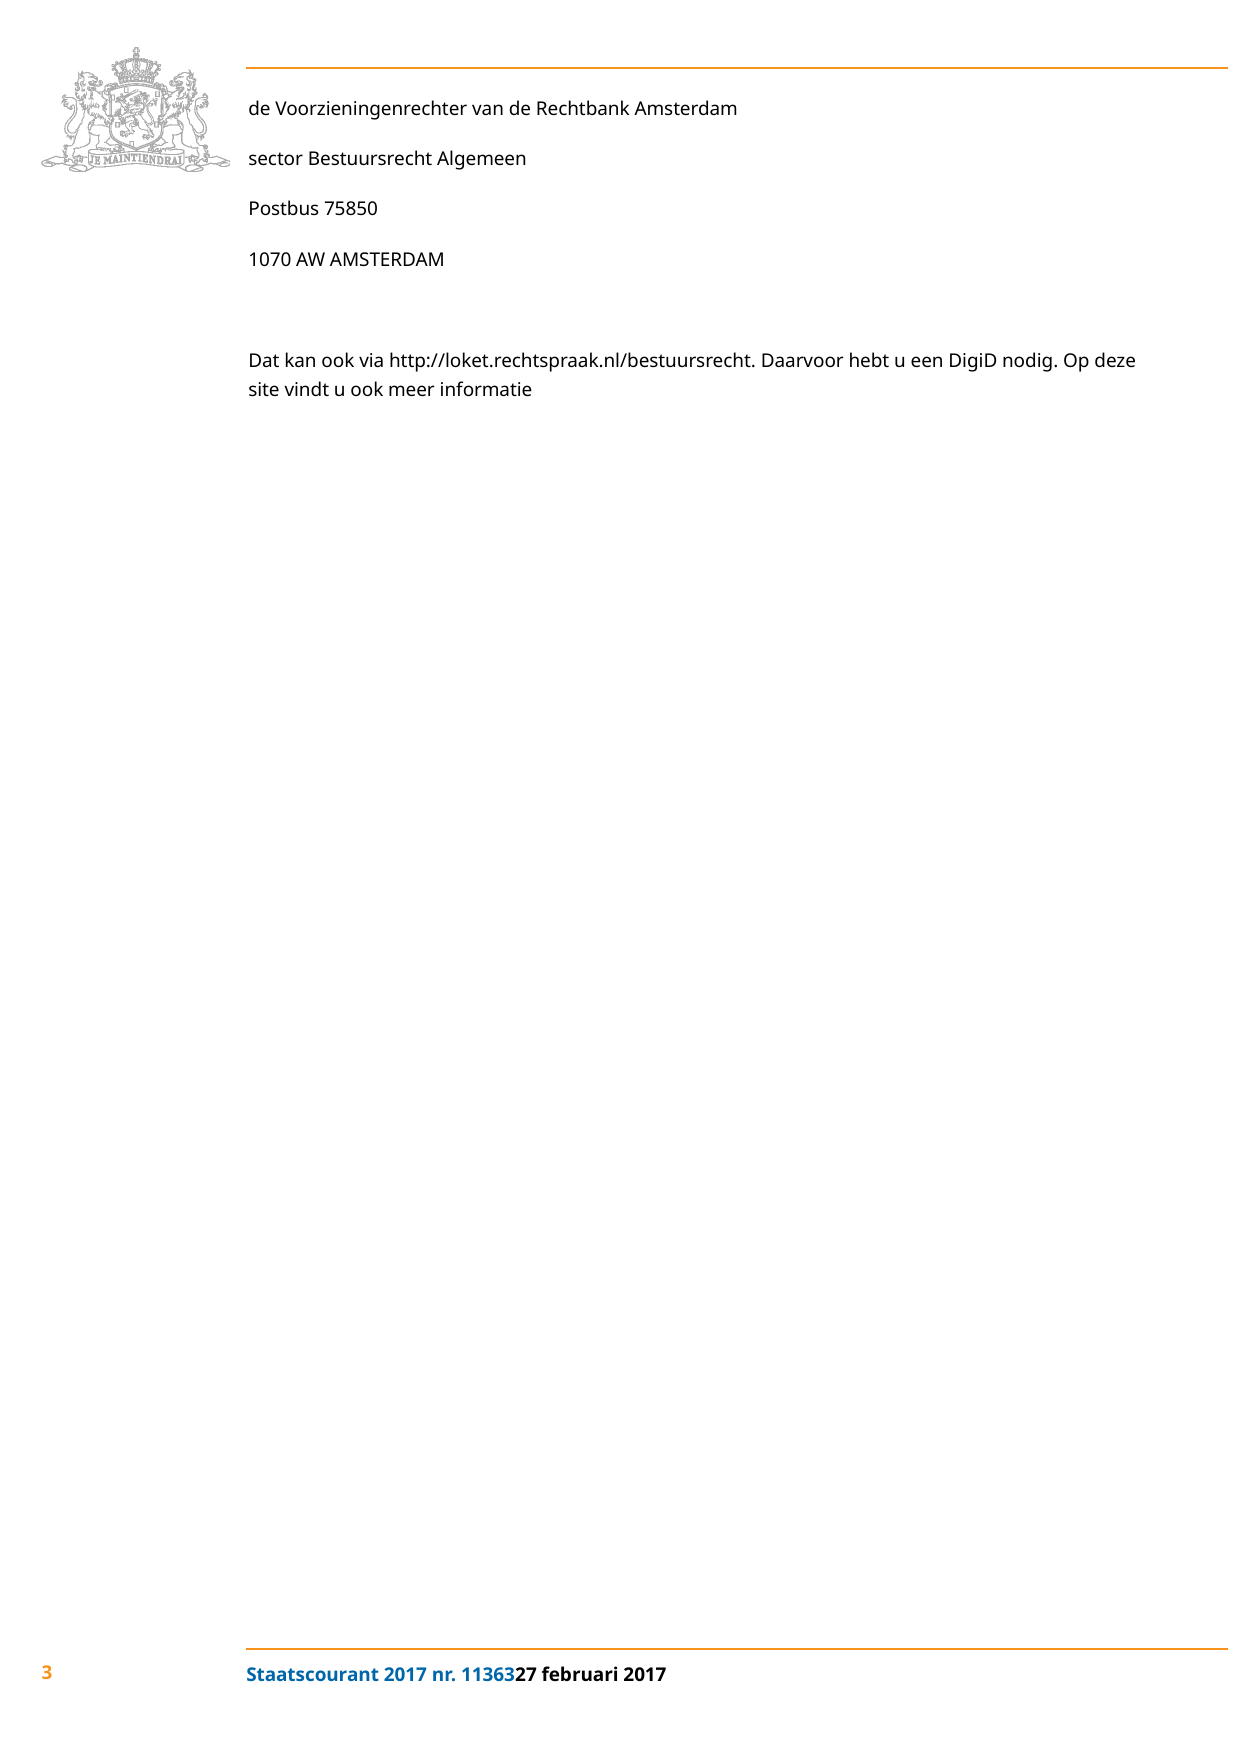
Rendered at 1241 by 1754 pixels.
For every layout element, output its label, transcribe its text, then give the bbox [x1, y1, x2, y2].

text de Voorzieningenrechter van de Rechtbank Amsterdam [248, 95, 1152, 121]
text 1070 AW AMSTERDAM [248, 246, 1152, 272]
text Dat kan ook via http://loket.rechtspraak.nl/bestuursrecht. Daarvoor hebt u een DigiD nodig. Op deze site vindt u ook meer informatie [248, 347, 1152, 402]
picture [41, 47, 231, 172]
text sector Bestuursrecht Algemeen [248, 145, 1152, 171]
text Postbus 75850 [248, 196, 1152, 221]
